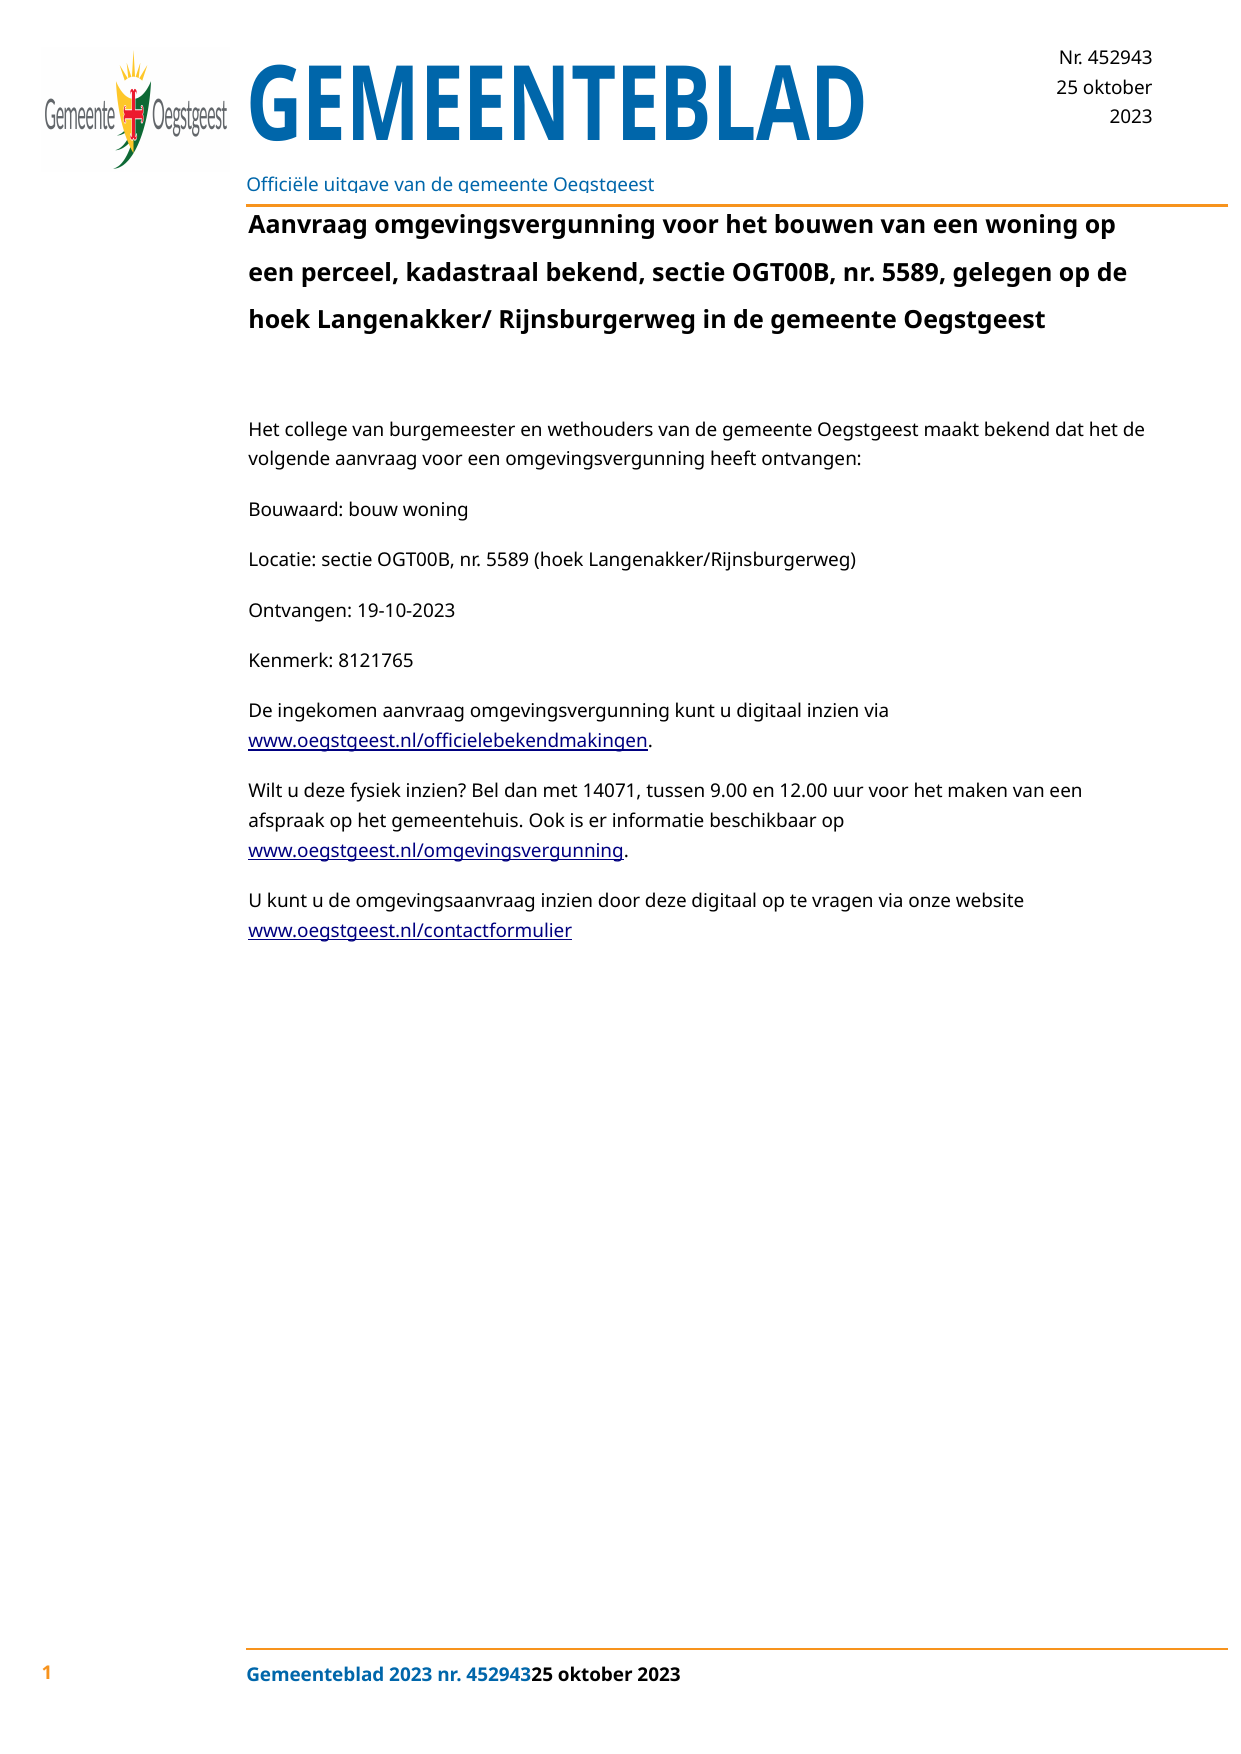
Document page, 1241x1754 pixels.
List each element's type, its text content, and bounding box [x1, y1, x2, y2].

text Het college van burgemeester en wethouders van de gemeente Oegstgeest maakt bekend dat het de volgende aanvraag voor een omgevingsvergunning heeft ontvangen: [248, 416, 1152, 471]
text Bouwaard: bouw woning [248, 496, 1152, 522]
text De ingekomen aanvraag omgevingsvergunning kunt u digitaal inzien via www.oegstgeest.nl/officielebekendmakingen. [248, 698, 1152, 753]
text U kunt u de omgevingsaanvraag inzien door deze digitaal op te vragen via onze website www.oegstgeest.nl/contactformulier [248, 887, 1152, 942]
picture [41, 47, 231, 172]
text Aanvraag omgevingsvergunning voor het bouwen van een woning op een perceel, kadastraal bekend, sectie OGT00B, nr. 5589, gelegen op de hoek Langenakker/ Rijnsburgerweg in de gemeente Oegstgeest [248, 207, 1152, 336]
text Kenmerk: 8121765 [248, 647, 1152, 673]
text Ontvangen: 19-10-2023 [248, 597, 1152, 622]
text Locatie: sectie OGT00B, nr. 5589 (hoek Langenakker/Rijnsburgerweg) [248, 546, 1152, 572]
text Wilt u deze fysiek inzien? Bel dan met 14071, tussen 9.00 en 12.00 uur voor het maken van een afspraak op het gemeentehuis. Ook is er informatie beschikbaar op www.oegstgeest.nl/omgevingsvergunning. [248, 778, 1152, 862]
